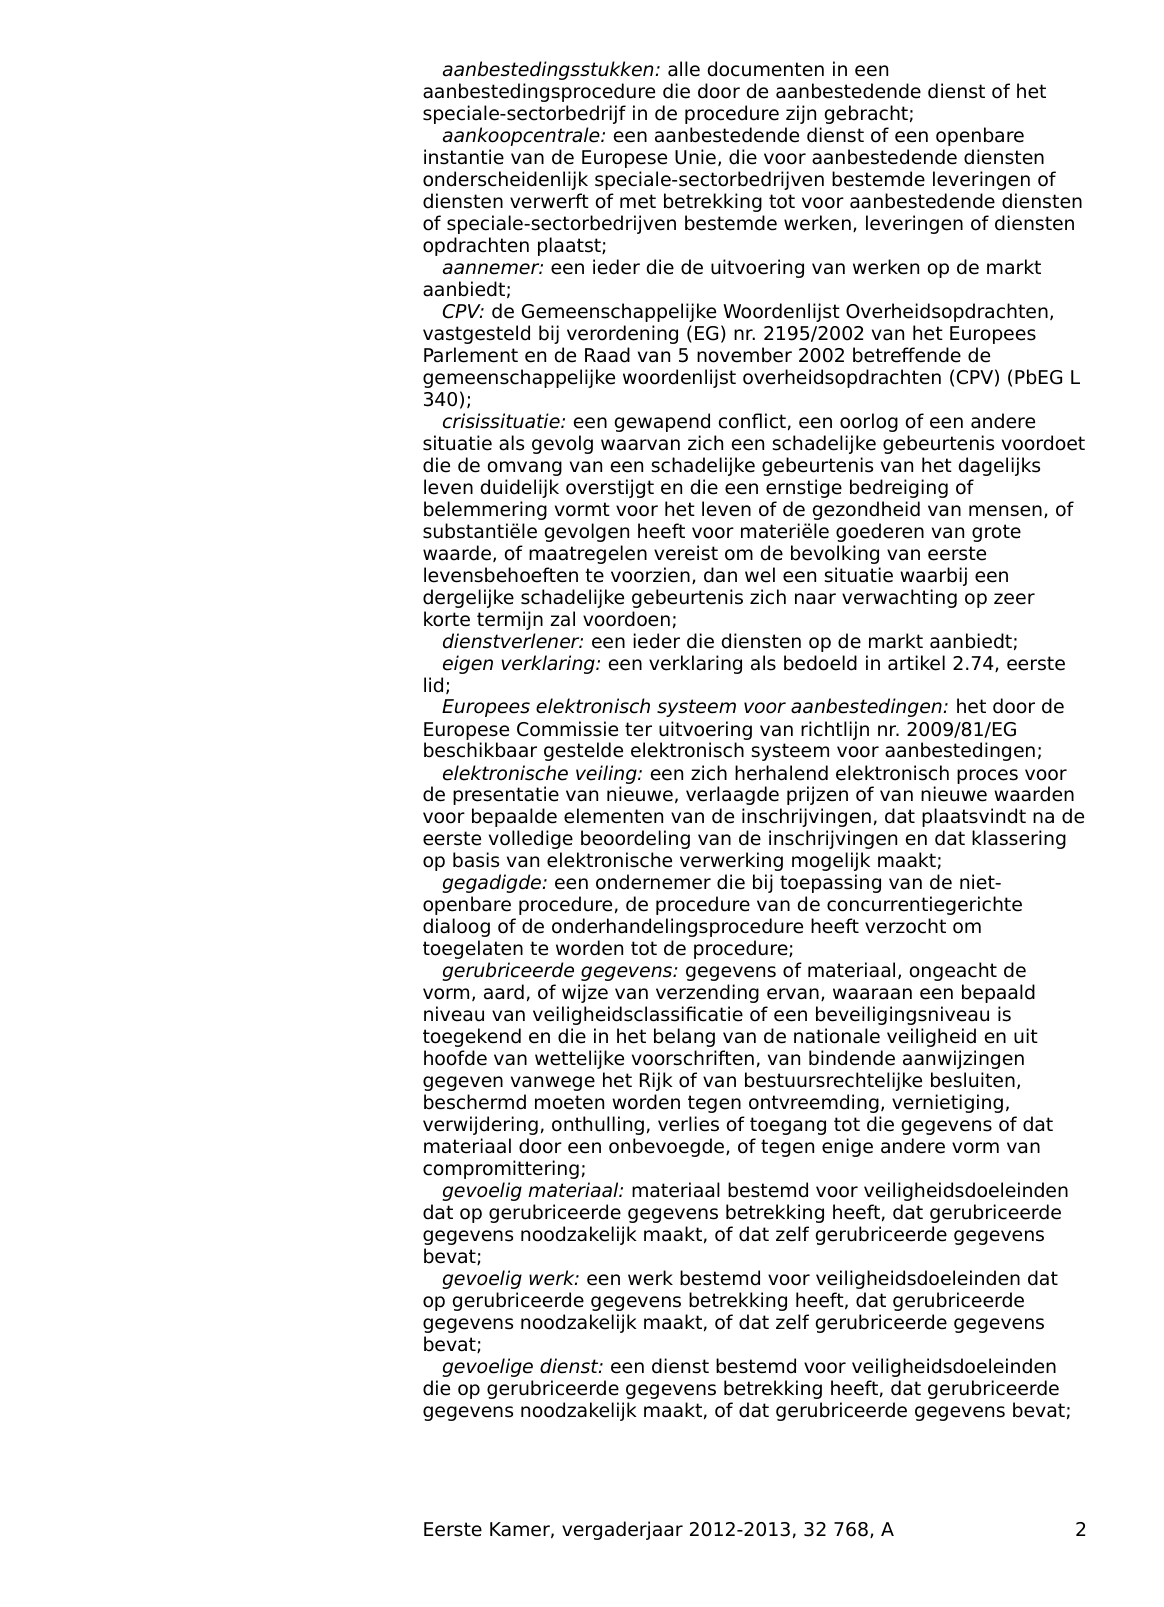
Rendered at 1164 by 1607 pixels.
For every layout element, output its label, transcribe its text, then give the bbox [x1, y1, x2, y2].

text gevoelige dienst: een dienst bestemd voor veiligheidsdoeleinden die op gerubriceerde gegevens betrekking heeft, dat gerubriceerde gegevens noodzakelijk maakt, of dat gerubriceerde gegevens bevat; [422, 1356, 1087, 1422]
text dienstverlener: een ieder die diensten op de markt aanbiedt; [422, 631, 1087, 652]
text CPV: de Gemeenschappelijke Woordenlijst Overheidsopdrachten, vastgesteld bij verordening (EG) nr. 2195/2002 van het Europees Parlement en de Raad van 5 november 2002 betreffende de gemeenschappelijke woordenlijst overheidsopdrachten (CPV) (PbEG L 340); [422, 301, 1087, 411]
text aankoopcentrale: een aanbestedende dienst of een openbare instantie van de Europese Unie, die voor aanbestedende diensten onderscheidenlijk speciale-sectorbedrijven bestemde leveringen of diensten verwerft of met betrekking tot voor aanbestedende diensten of speciale-sectorbedrijven bestemde werken, leveringen of diensten opdrachten plaatst; [422, 125, 1087, 257]
text aanbestedingsstukken: alle documenten in een aanbestedingsprocedure die door de aanbestedende dienst of het speciale-sectorbedrijf in de procedure zijn gebracht; [422, 59, 1087, 125]
text Europees elektronisch systeem voor aanbestedingen: het door de Europese Commissie ter uitvoering van richtlijn nr. 2009/81/EG beschikbaar gestelde elektronisch systeem voor aanbestedingen; [422, 696, 1087, 762]
text crisissituatie: een gewapend conflict, een oorlog of een andere situatie als gevolg waarvan zich een schadelijke gebeurtenis voordoet die de omvang van een schadelijke gebeurtenis van het dagelijks leven duidelijk overstijgt en die een ernstige bedreiging of belemmering vormt voor het leven of de gezondheid van mensen, of substantiële gevolgen heeft voor materiële goederen van grote waarde, of maatregelen vereist om de bevolking van eerste levensbehoeften te voorzien, dan wel een situatie waarbij een dergelijke schadelijke gebeurtenis zich naar verwachting op zeer korte termijn zal voordoen; [422, 411, 1087, 631]
text gevoelig werk: een werk bestemd voor veiligheidsdoeleinden dat op gerubriceerde gegevens betrekking heeft, dat gerubriceerde gegevens noodzakelijk maakt, of dat zelf gerubriceerde gegevens bevat; [422, 1268, 1087, 1356]
text eigen verklaring: een verklaring als bedoeld in artikel 2.74, eerste lid; [422, 652, 1087, 696]
text elektronische veiling: een zich herhalend elektronisch proces voor de presentatie van nieuwe, verlaagde prijzen of van nieuwe waarden voor bepaalde elementen van de inschrijvingen, dat plaatsvindt na de eerste volledige beoordeling van de inschrijvingen en dat klassering op basis van elektronische verwerking mogelijk maakt; [422, 762, 1087, 872]
text gegadigde: een ondernemer die bij toepassing van de niet-openbare procedure, de procedure van de concurrentiegerichte dialoog of de onderhandelingsprocedure heeft verzocht om toegelaten te worden tot de procedure; [422, 872, 1087, 960]
text gevoelig materiaal: materiaal bestemd voor veiligheidsdoeleinden dat op gerubriceerde gegevens betrekking heeft, dat gerubriceerde gegevens noodzakelijk maakt, of dat zelf gerubriceerde gegevens bevat; [422, 1180, 1087, 1268]
text aannemer: een ieder die de uitvoering van werken op de markt aanbiedt; [422, 257, 1087, 301]
text gerubriceerde gegevens: gegevens of materiaal, ongeacht de vorm, aard, of wijze van verzending ervan, waaraan een bepaald niveau van veiligheidsclassificatie of een beveiligingsniveau is toegekend en die in het belang van de nationale veiligheid en uit hoofde van wettelijke voorschriften, van bindende aanwijzingen gegeven vanwege het Rijk of van bestuursrechtelijke besluiten, beschermd moeten worden tegen ontvreemding, vernietiging, verwijdering, onthulling, verlies of toegang tot die gegevens of dat materiaal door een onbevoegde, of tegen enige andere vorm van compromittering; [422, 960, 1087, 1180]
